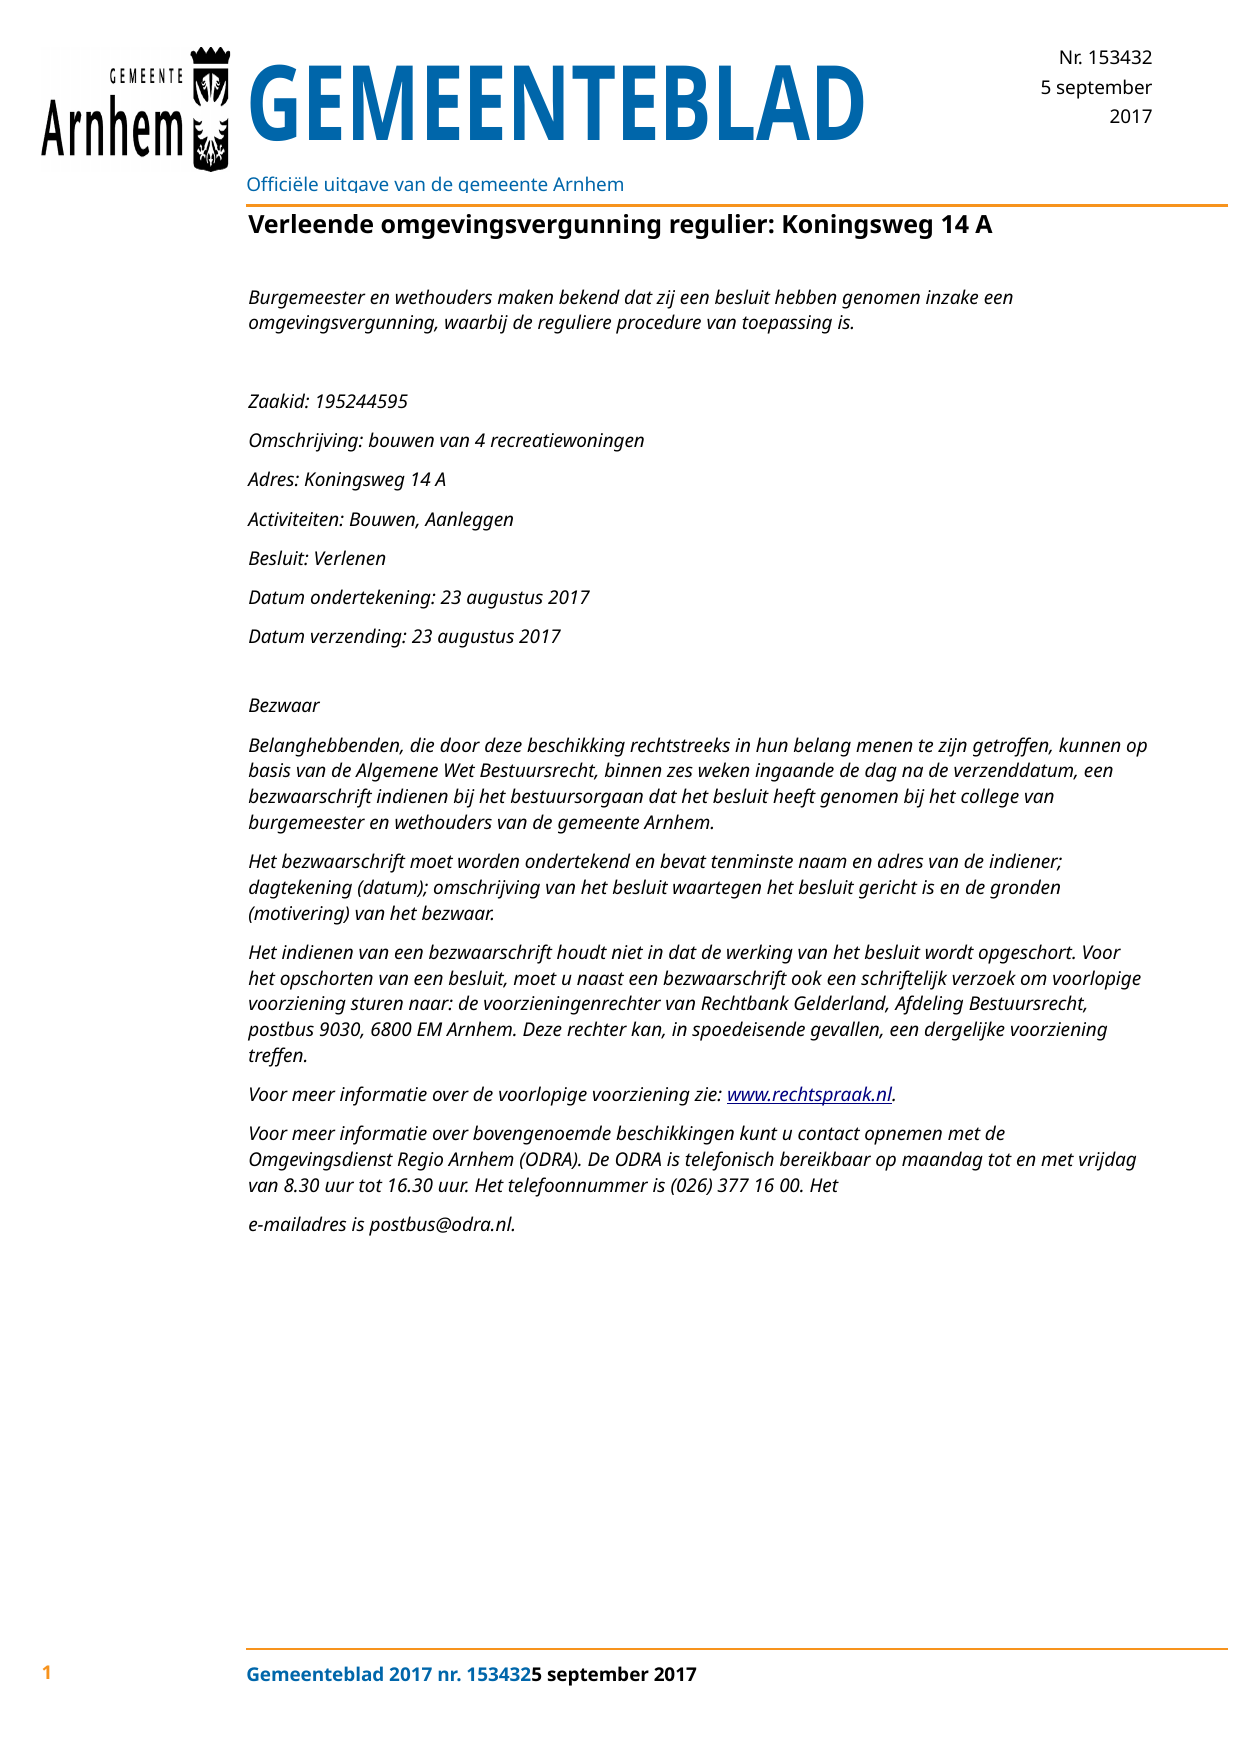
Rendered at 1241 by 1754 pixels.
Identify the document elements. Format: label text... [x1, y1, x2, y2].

text Datum verzending: 23 augustus 2017 [248, 624, 1152, 649]
text Het indienen van een bezwaarschrift houdt niet in dat de werking van het besluit wordt opgeschort. Voor het opschorten van een besluit, moet u naast een bezwaarschrift ook een schriftelijk verzoek om voorlopige voorziening sturen naar: de voorzieningenrechter van Rechtbank Gelderland, Afdeling Bestuursrecht, postbus 9030, 6800 EM Arnhem. Deze rechter kan, in spoedeisende gevallen, een dergelijke voorziening treffen. [248, 939, 1152, 1068]
text Belanghebbenden, die door deze beschikking rechtstreeks in hun belang menen te zijn getroffen, kunnen op basis van de Algemene Wet Bestuursrecht, binnen zes weken ingaande de dag na de verzenddatum, een bezwaarschrift indienen bij het bestuursorgaan dat het besluit heeft genomen bij het college van burgemeester en wethouders van de gemeente Arnhem. [248, 732, 1152, 835]
text Burgemeester en wethouders maken bekend dat zij een besluit hebben genomen inzake een omgevingsvergunning, waarbij de reguliere procedure van toepassing is. [248, 284, 1152, 335]
text e-mailadres is postbus@odra.nl. [248, 1211, 1152, 1237]
text Voor meer informatie over de voorlopige voorziening zie: www.rechtspraak.nl. [248, 1081, 1152, 1107]
text Het bezwaarschrift moet worden ondertekend en bevat tenminste naam en adres van de indiener; dagtekening (datum); omschrijving van het besluit waartegen het besluit gericht is en de gronden (motivering) van het bezwaar. [248, 848, 1152, 926]
picture [41, 47, 231, 172]
text Verleende omgevingsvergunning regulier: Koningsweg 14 A [248, 207, 1152, 241]
text Datum ondertekening: 23 augustus 2017 [248, 584, 1152, 610]
text Voor meer informatie over bovengenoemde beschikkingen kunt u contact opnemen met de Omgevingsdienst Regio Arnhem (ODRA). De ODRA is telefonisch bereikbaar op maandag tot en met vrijdag van 8.30 uur tot 16.30 uur. Het telefoonnummer is (026) 377 16 00. Het [248, 1121, 1152, 1198]
text Adres: Koningsweg 14 A [248, 467, 1152, 492]
text Bezwaar [248, 693, 1152, 718]
text Omschrijving: bouwen van 4 recreatiewoningen [248, 427, 1152, 453]
text Activiteiten: Bouwen, Aanleggen [248, 506, 1152, 532]
text Besluit: Verlenen [248, 545, 1152, 571]
text Zaakid: 195244595 [248, 388, 1152, 414]
